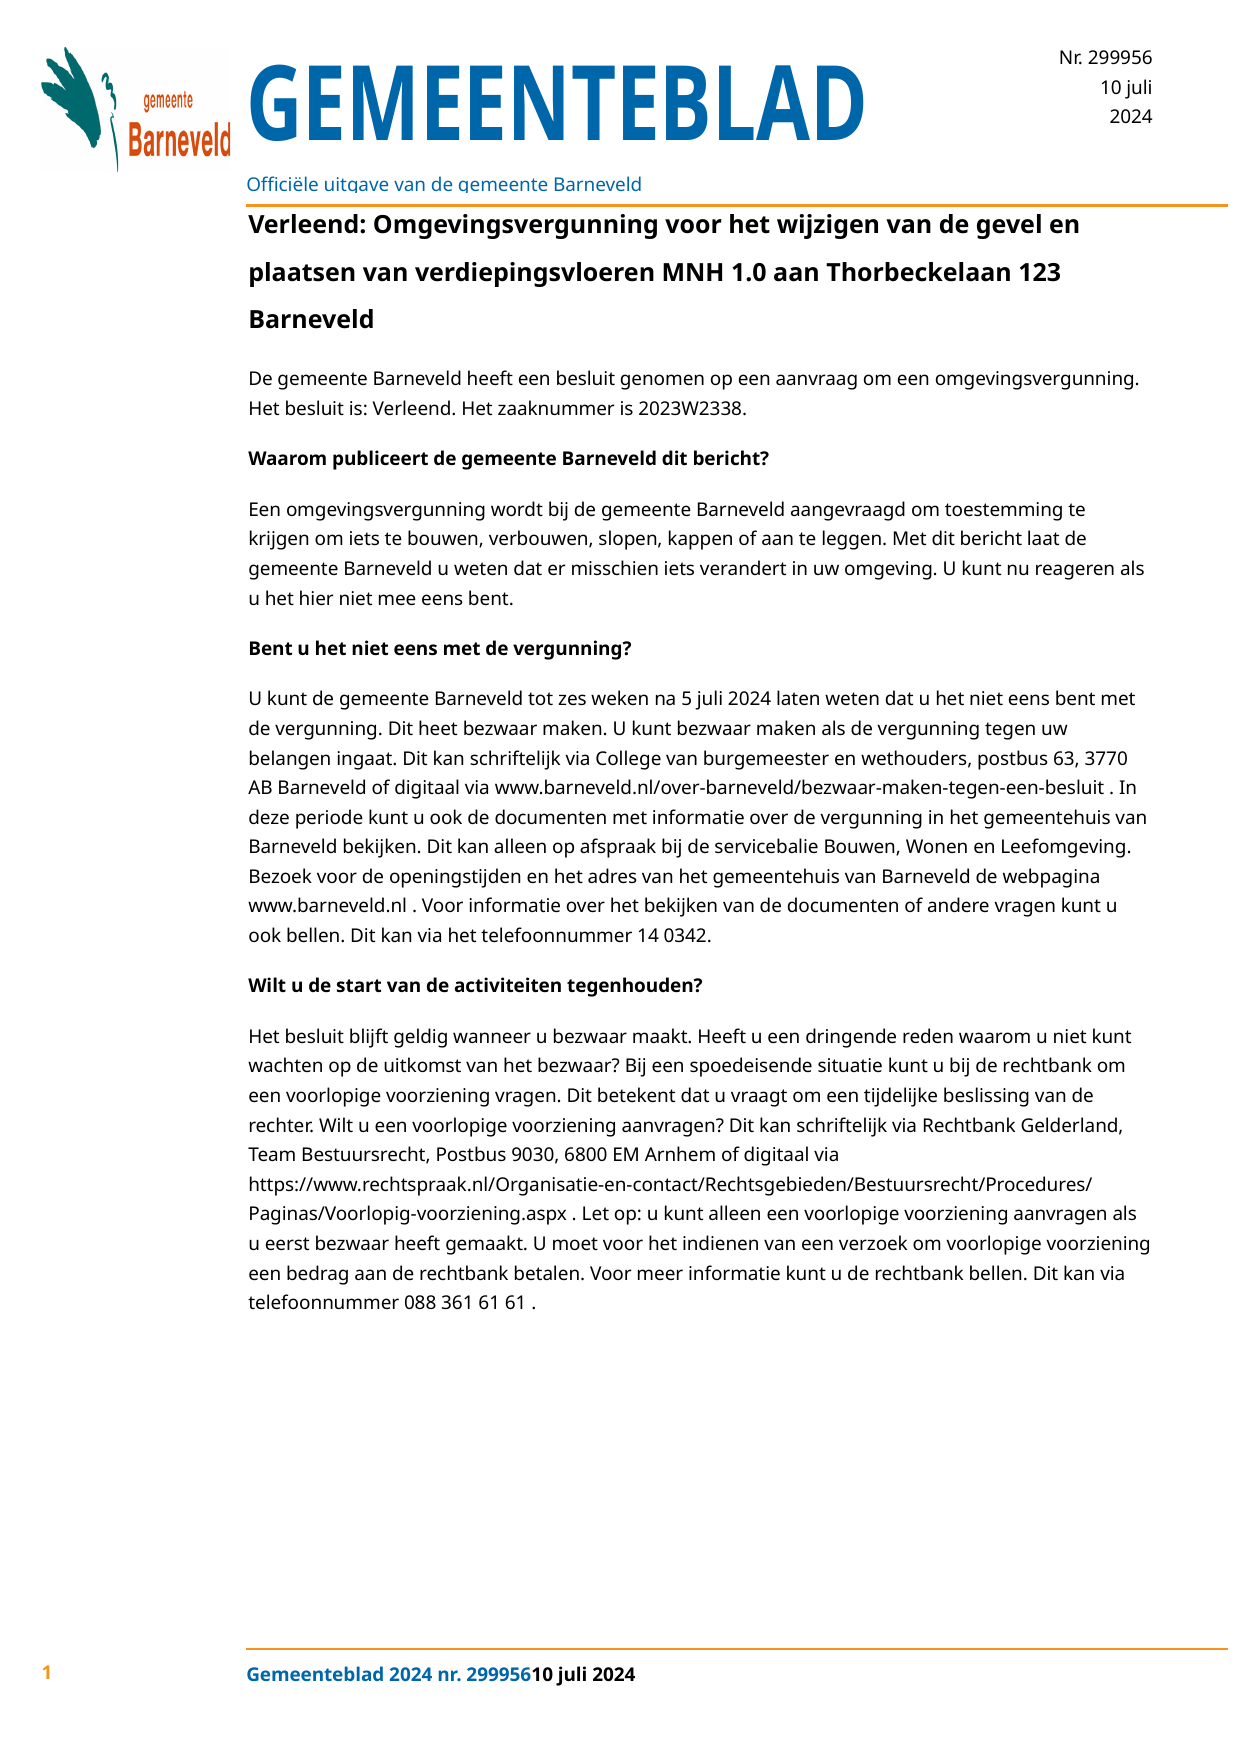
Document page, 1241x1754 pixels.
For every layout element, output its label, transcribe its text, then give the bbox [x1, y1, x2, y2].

text Bent u het niet eens met de vergunning? [248, 635, 1152, 661]
text Wilt u de start van de activiteiten tegenhouden? [248, 973, 1152, 998]
text Verleend: Omgevingsvergunning voor het wijzigen van de gevel en plaatsen van verdiepingsvloeren MNH 1.0 aan Thorbeckelaan 123 Barneveld [248, 207, 1152, 336]
text Het besluit blijft geldig wanneer u bezwaar maakt. Heeft u een dringende reden waarom u niet kunt wachten op de uitkomst van het bezwaar? Bij een spoedeisende situatie kunt u bij de rechtbank om een voorlopige voorziening vragen. Dit betekent dat u vraagt om een tijdelijke beslissing van de rechter. Wilt u een voorlopige voorziening aanvragen? Dit kan schriftelijk via Rechtbank Gelderland, Team Bestuursrecht, Postbus 9030, 6800 EM Arnhem of digitaal via https://www.rechtspraak.nl/Organisatie-en-contact/Rechtsgebieden/Bestuursrecht/Procedures/Paginas/Voorlopig-voorziening.aspx . Let op: u kunt alleen een voorlopige voorziening aanvragen als u eerst bezwaar heeft gemaakt. U moet voor het indienen van een verzoek om voorlopige voorziening een bedrag aan de rechtbank betalen. Voor meer informatie kunt u de rechtbank bellen. Dit kan via telefoonnummer 088 361 61 61 . [248, 1023, 1152, 1315]
picture [41, 47, 231, 172]
text De gemeente Barneveld heeft een besluit genomen op een aanvraag om een omgevingsvergunning. Het besluit is: Verleend. Het zaaknummer is 2023W2338. [248, 366, 1152, 421]
text Waarom publiceert de gemeente Barneveld dit bericht? [248, 446, 1152, 471]
text Een omgevingsvergunning wordt bij de gemeente Barneveld aangevraagd om toestemming te krijgen om iets te bouwen, verbouwen, slopen, kappen of aan te leggen. Met dit bericht laat de gemeente Barneveld u weten dat er misschien iets verandert in uw omgeving. U kunt nu reageren als u het hier niet mee eens bent. [248, 496, 1152, 610]
text U kunt de gemeente Barneveld tot zes weken na 5 juli 2024 laten weten dat u het niet eens bent met de vergunning. Dit heet bezwaar maken. U kunt bezwaar maken als de vergunning tegen uw belangen ingaat. Dit kan schriftelijk via College van burgemeester en wethouders, postbus 63, 3770 AB Barneveld of digitaal via www.barneveld.nl/over-barneveld/bezwaar-maken-tegen-een-besluit . In deze periode kunt u ook de documenten met informatie over de vergunning in het gemeentehuis van Barneveld bekijken. Dit kan alleen op afspraak bij de servicebalie Bouwen, Wonen en Leefomgeving. Bezoek voor de openingstijden en het adres van het gemeentehuis van Barneveld de webpagina www.barneveld.nl . Voor informatie over het bekijken van de documenten of andere vragen kunt u ook bellen. Dit kan via het telefoonnummer 14 0342. [248, 686, 1152, 948]
